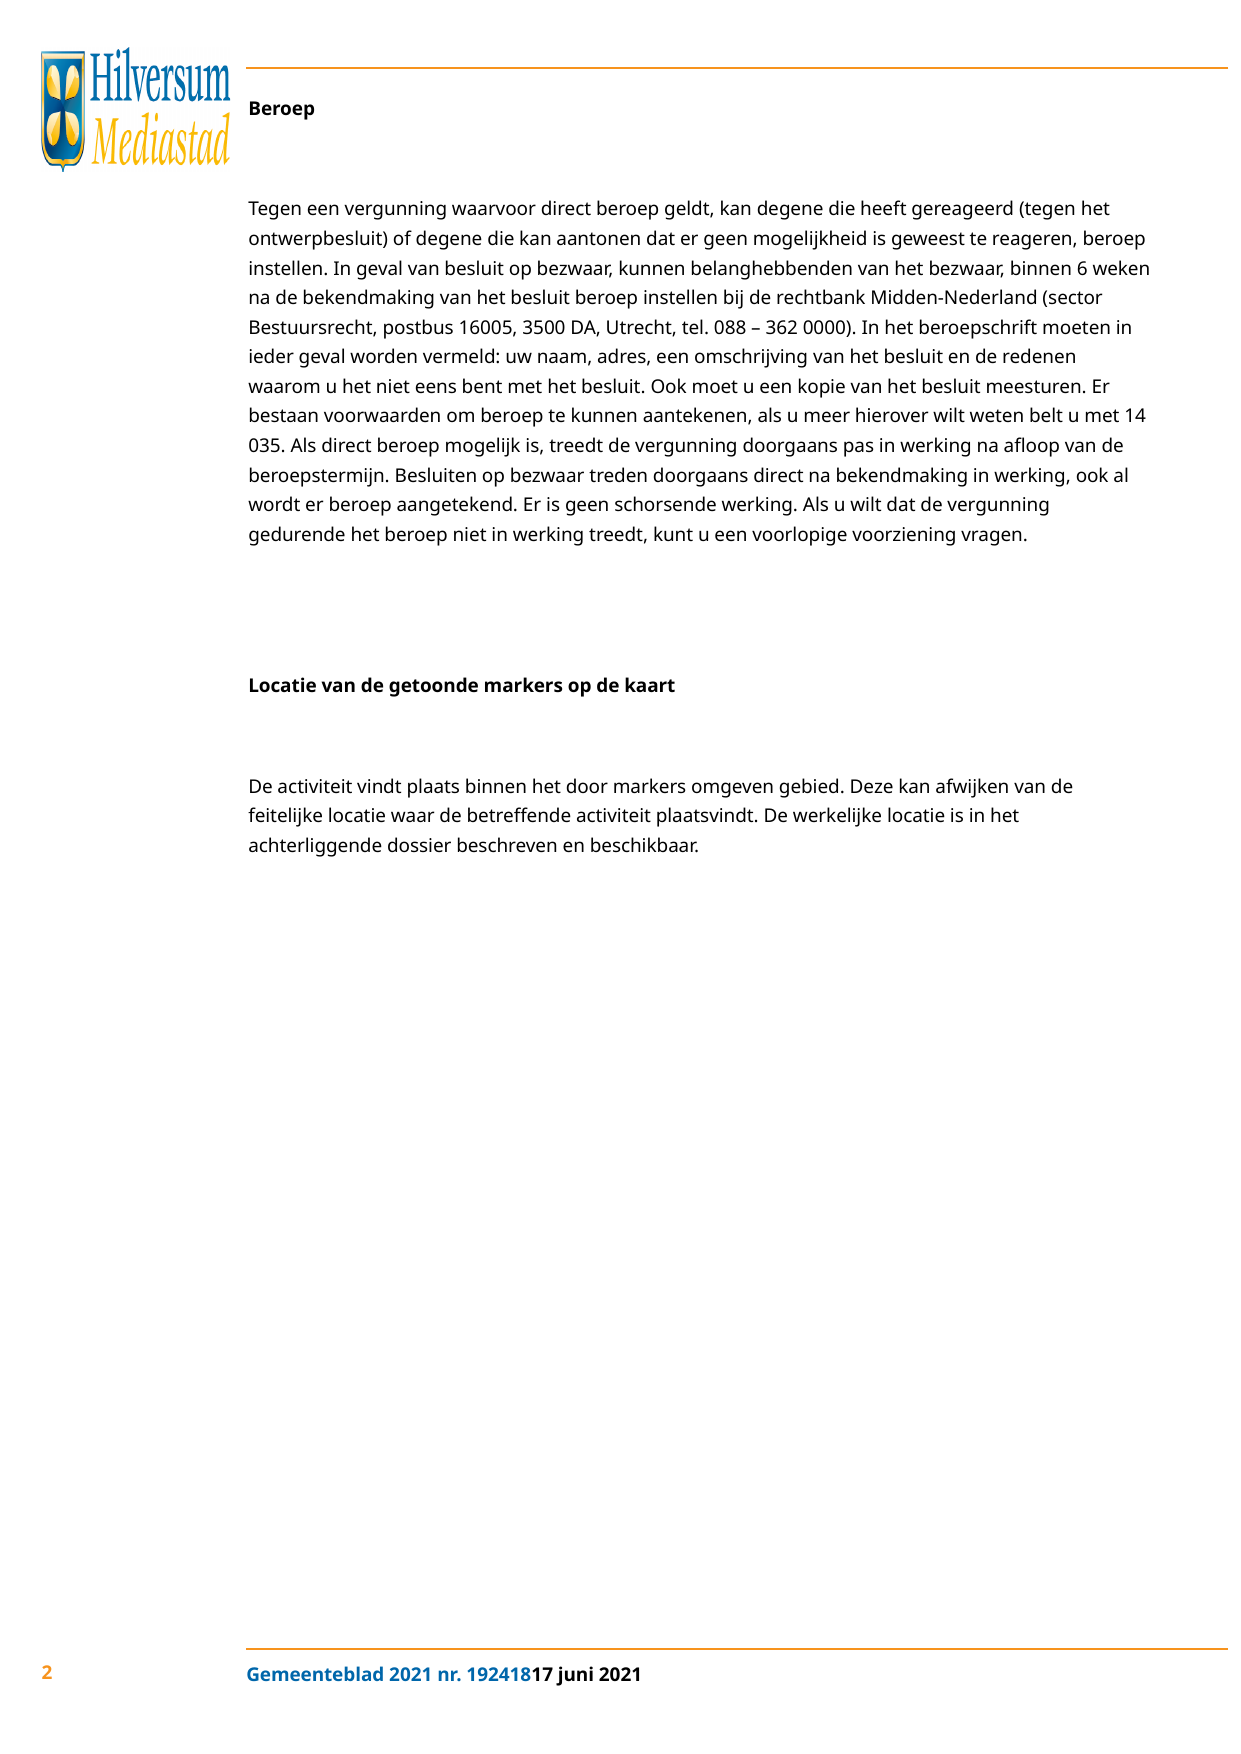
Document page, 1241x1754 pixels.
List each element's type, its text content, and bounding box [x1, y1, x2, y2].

text De activiteit vindt plaats binnen het door markers omgeven gebied. Deze kan afwijken van de feitelijke locatie waar de betreffende activiteit plaatsvindt. De werkelijke locatie is in het achterliggende dossier beschreven en beschikbaar. [248, 773, 1152, 858]
picture [41, 47, 231, 172]
text Locatie van de getoonde markers op de kaart [248, 672, 1152, 698]
text Tegen een vergunning waarvoor direct beroep geldt, kan degene die heeft gereageerd (tegen het ontwerpbesluit) of degene die kan aantonen dat er geen mogelijkheid is geweest te reageren, beroep instellen. In geval van besluit op bezwaar, kunnen belanghebbenden van het bezwaar, binnen 6 weken na de bekendmaking van het besluit beroep instellen bij de rechtbank Midden-Nederland (sector Bestuursrecht, postbus 16005, 3500 DA, Utrecht, tel. 088 – 362 0000). In het beroepschrift moeten in ieder geval worden vermeld: uw naam, adres, een omschrijving van het besluit en de redenen waarom u het niet eens bent met het besluit. Ook moet u een kopie van het besluit meesturen. Er bestaan voorwaarden om beroep te kunnen aantekenen, als u meer hierover wilt weten belt u met 14 035. Als direct beroep mogelijk is, treedt de vergunning doorgaans pas in werking na afloop van de beroepstermijn. Besluiten op bezwaar treden doorgaans direct na bekendmaking in werking, ook al wordt er beroep aangetekend. Er is geen schorsende werking. Als u wilt dat de vergunning gedurende het beroep niet in werking treedt, kunt u een voorlopige voorziening vragen. [248, 196, 1152, 547]
text Beroep [248, 95, 1152, 121]
